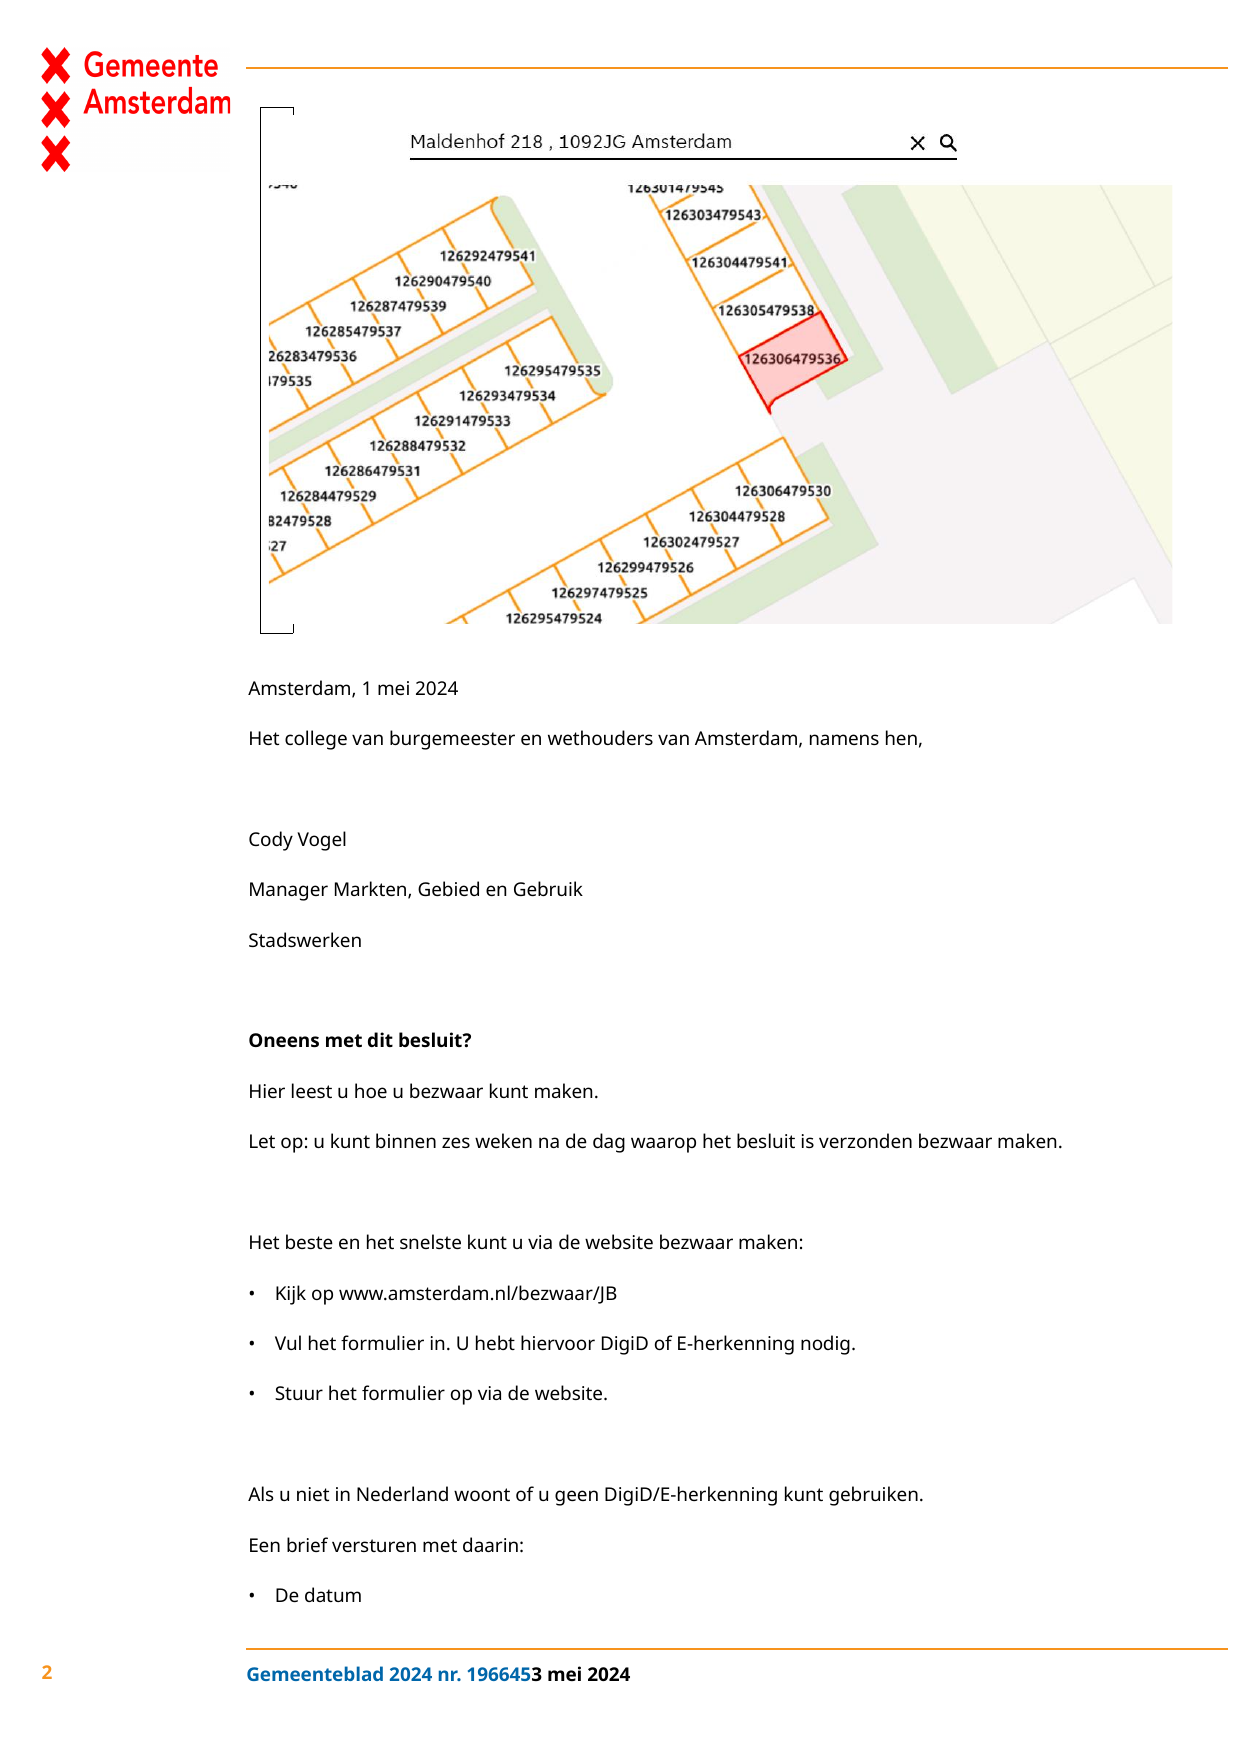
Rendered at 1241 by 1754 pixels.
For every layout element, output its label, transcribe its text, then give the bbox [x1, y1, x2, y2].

text Let op: u kunt binnen zes weken na de dag waarop het besluit is verzonden bezwaar maken. [248, 1128, 1152, 1154]
text Oneens met dit besluit? [248, 1028, 1152, 1053]
text • De datum [248, 1582, 1152, 1608]
text Stadswerken [248, 927, 1152, 953]
text Amsterdam, 1 mei 2024 [248, 675, 1152, 701]
text Cody Vogel [248, 826, 1152, 852]
text • Kijk op www.amsterdam.nl/bezwaar/JB [248, 1280, 1152, 1306]
text • Stuur het formulier op via de website. [248, 1381, 1152, 1406]
text Manager Markten, Gebied en Gebruik [248, 876, 1152, 902]
text Een brief versturen met daarin: [248, 1532, 1152, 1558]
picture [268, 115, 1173, 624]
picture [41, 47, 231, 172]
text Het college van burgemeester en wethouders van Amsterdam, namens hen, [248, 725, 1152, 751]
text Als u niet in Nederland woont of u geen DigiD/E-herkenning kunt gebruiken. [248, 1481, 1152, 1507]
text Het beste en het snelste kunt u via de website bezwaar maken: [248, 1229, 1152, 1255]
text Hier leest u hoe u bezwaar kunt maken. [248, 1078, 1152, 1104]
text • Vul het formulier in. U hebt hiervoor DigiD of E-herkenning nodig. [248, 1330, 1152, 1356]
